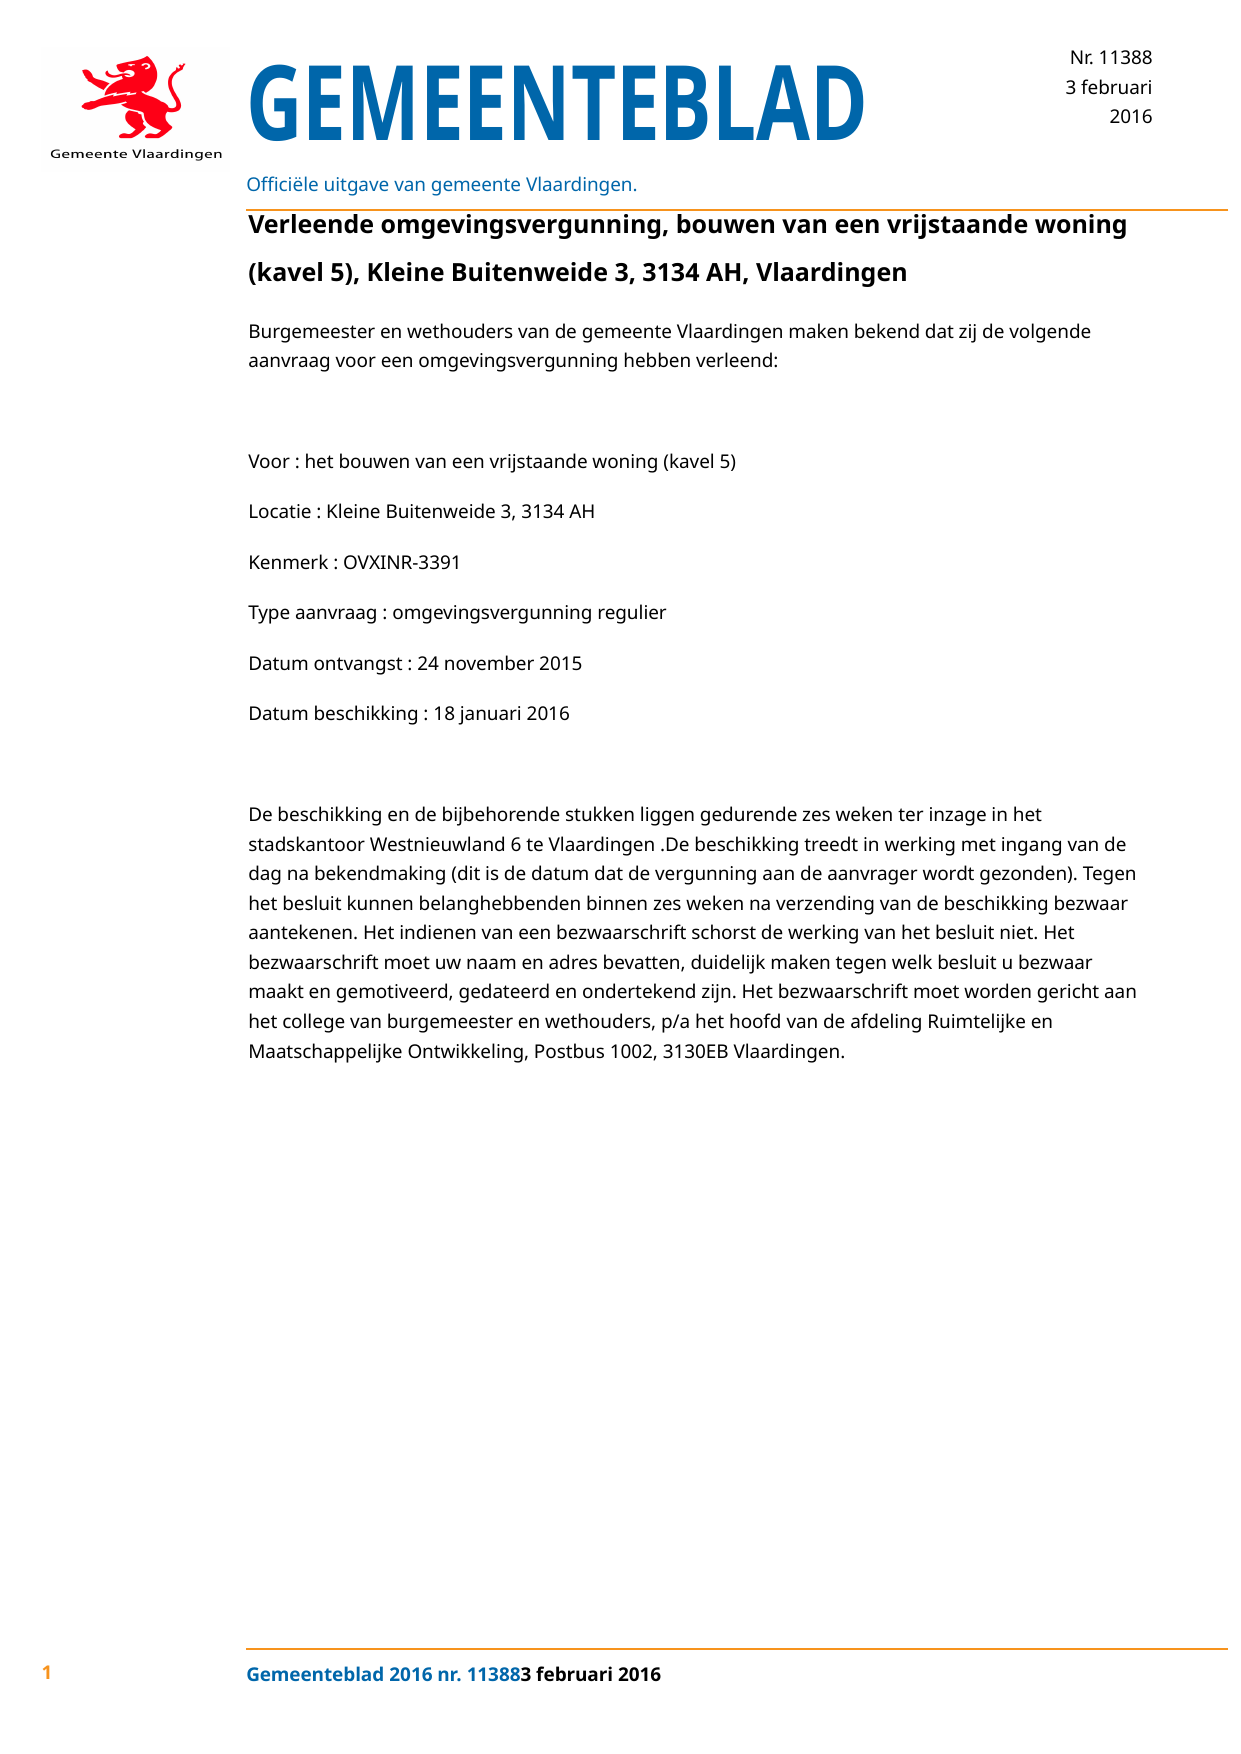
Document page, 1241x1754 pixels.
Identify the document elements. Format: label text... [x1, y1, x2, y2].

text Burgemeester en wethouders van de gemeente Vlaardingen maken bekend dat zij de volgende aanvraag voor een omgevingsvergunning hebben verleend: [248, 318, 1152, 373]
text Datum beschikking : 18 januari 2016 [248, 700, 1152, 726]
picture [41, 47, 231, 172]
text De beschikking en de bijbehorende stukken liggen gedurende zes weken ter inzage in het stadskantoor Westnieuwland 6 te Vlaardingen .De beschikking treedt in werking met ingang van de dag na bekendmaking (dit is de datum dat de vergunning aan de aanvrager wordt gezonden). Tegen het besluit kunnen belanghebbenden binnen zes weken na verzending van de beschikking bezwaar aantekenen. Het indienen van een bezwaarschrift schorst de werking van het besluit niet. Het bezwaarschrift moet uw naam en adres bevatten, duidelijk maken tegen welk besluit u bezwaar maakt en gemotiveerd, gedateerd en ondertekend zijn. Het bezwaarschrift moet worden gericht aan het college van burgemeester en wethouders, p/a het hoofd van de afdeling Ruimtelijke en Maatschappelijke Ontwikkeling, Postbus 1002, 3130EB Vlaardingen. [248, 801, 1152, 1064]
text Datum ontvangst : 24 november 2015 [248, 650, 1152, 676]
text Kenmerk : OVXINR-3391 [248, 549, 1152, 575]
text Type aanvraag : omgevingsvergunning regulier [248, 599, 1152, 625]
text Voor : het bouwen van een vrijstaande woning (kavel 5) [248, 448, 1152, 474]
text Locatie : Kleine Buitenweide 3, 3134 AH [248, 499, 1152, 524]
text Verleende omgevingsvergunning, bouwen van een vrijstaande woning (kavel 5), Kleine Buitenweide 3, 3134 AH, Vlaardingen [248, 211, 1152, 288]
